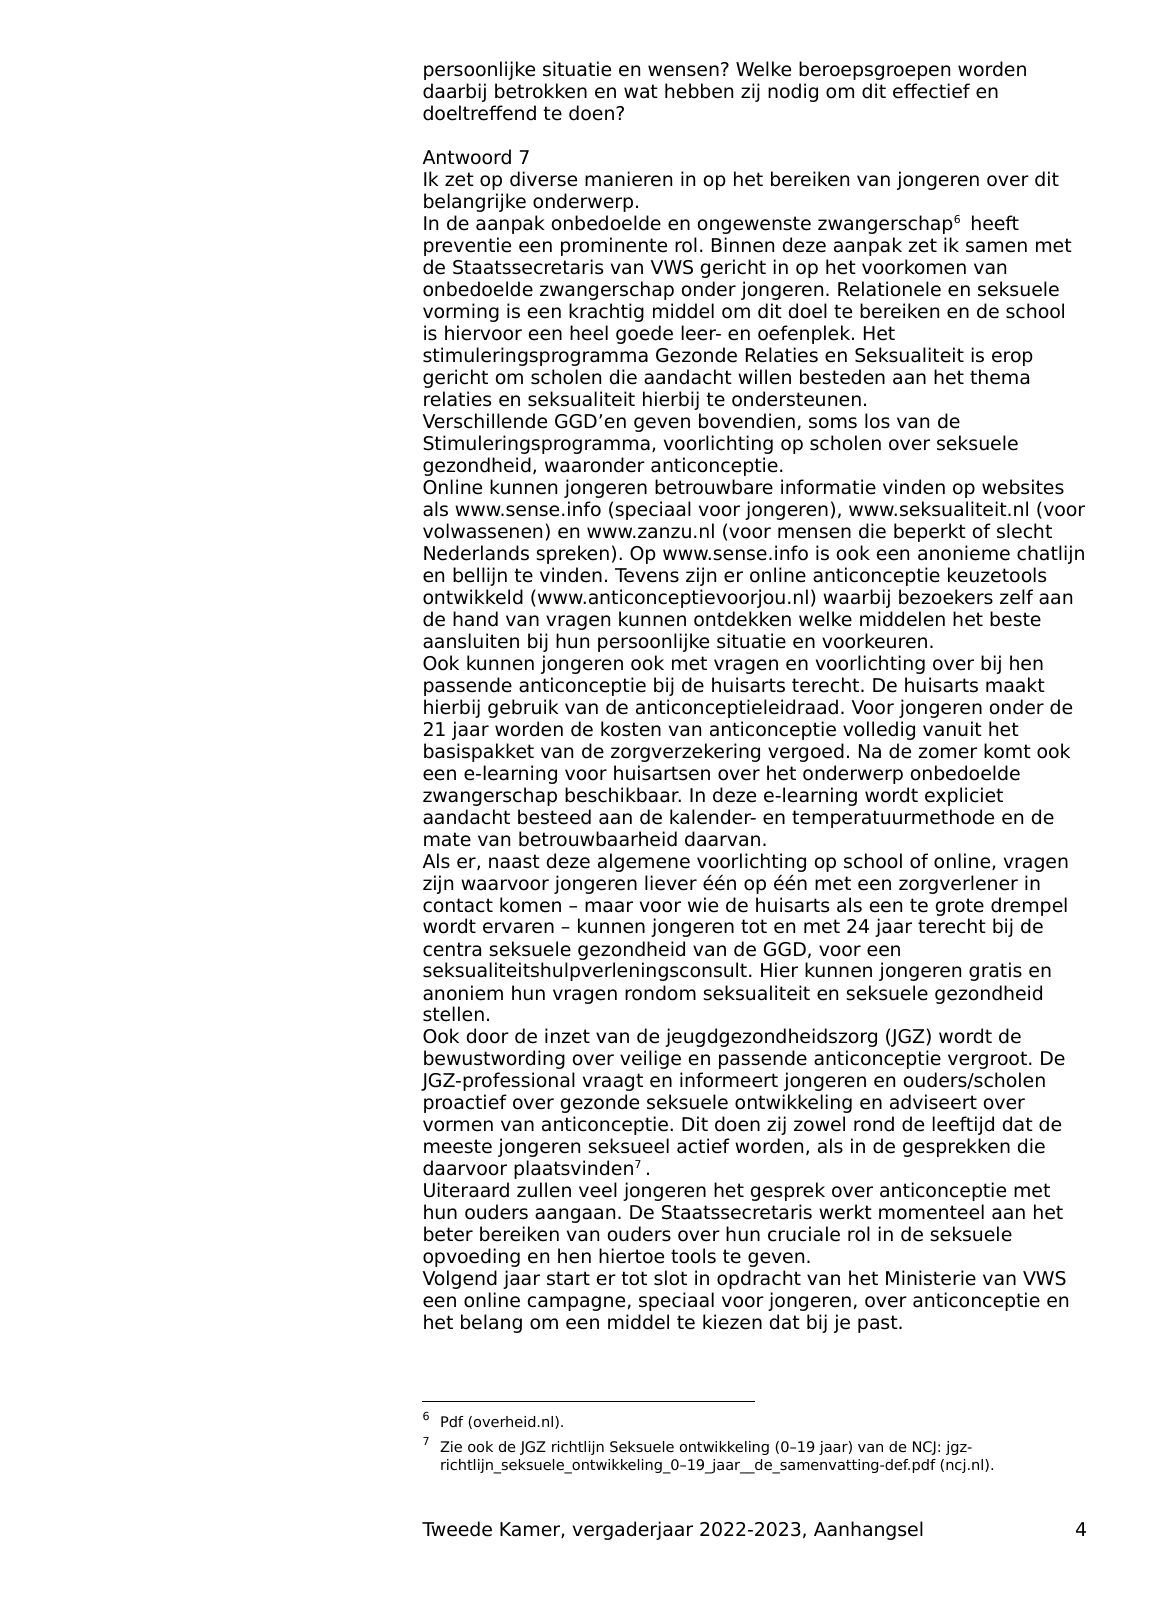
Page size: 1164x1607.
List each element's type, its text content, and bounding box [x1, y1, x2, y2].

text In de aanpak onbedoelde en ongewenste zwangerschap heeft preventie een prominente rol. Binnen deze aanpak zet ik samen met de Staatssecretaris van VWS gericht in op het voorkomen van onbedoelde zwangerschap onder jongeren. Relationele en seksuele vorming is een krachtig middel om dit doel te bereiken en de school is hiervoor een heel goede leer- en oefenplek. Het stimuleringsprogramma Gezonde Relaties en Seksualiteit is erop gericht om scholen die aandacht willen besteden aan het thema relaties en seksualiteit hierbij te ondersteunen. [422, 213, 1087, 411]
text Ook door de inzet van de jeugdgezondheidszorg (JGZ) wordt de bewustwording over veilige en passende anticonceptie vergroot. De JGZ-professional vraagt en informeert jongeren en ouders/scholen proactief over gezonde seksuele ontwikkeling en adviseert over vormen van anticonceptie. Dit doen zij zowel rond de leeftijd dat de meeste jongeren seksueel actief worden, als in de gesprekken die daarvoor plaatsvinden. [422, 1026, 1087, 1180]
text Ik zet op diverse manieren in op het bereiken van jongeren over dit belangrijke onderwerp. [422, 169, 1087, 213]
text Pdf (overheid.nl). [422, 1410, 1087, 1432]
text Volgend jaar start er tot slot in opdracht van het Ministerie van VWS een online campagne, speciaal voor jongeren, over anticonceptie en het belang om een middel te kiezen dat bij je past. [422, 1268, 1087, 1334]
text persoonlijke situatie en wensen? Welke beroepsgroepen worden daarbij betrokken en wat hebben zij nodig om dit effectief en doeltreffend te doen? [422, 59, 1087, 125]
text Verschillende GGD’en geven bovendien, soms los van de Stimuleringsprogramma, voorlichting op scholen over seksuele gezondheid, waaronder anticonceptie. [422, 411, 1087, 477]
text Uiteraard zullen veel jongeren het gesprek over anticonceptie met hun ouders aangaan. De Staatssecretaris werkt momenteel aan het beter bereiken van ouders over hun cruciale rol in de seksuele opvoeding en hen hiertoe tools te geven. [422, 1180, 1087, 1268]
text Ook kunnen jongeren ook met vragen en voorlichting over bij hen passende anticonceptie bij de huisarts terecht. De huisarts maakt hierbij gebruik van de anticonceptieleidraad. Voor jongeren onder de 21 jaar worden de kosten van anticonceptie volledig vanuit het basispakket van de zorgverzekering vergoed. Na de zomer komt ook een e-learning voor huisartsen over het onderwerp onbedoelde zwangerschap beschikbaar. In deze e-learning wordt expliciet aandacht besteed aan de kalender- en temperatuurmethode en de mate van betrouwbaarheid daarvan. [422, 653, 1087, 851]
text Online kunnen jongeren betrouwbare informatie vinden op websites als www.sense.info (speciaal voor jongeren), www.seksualiteit.nl (voor volwassenen) en www.zanzu.nl (voor mensen die beperkt of slecht Nederlands spreken). Op www.sense.info is ook een anonieme chatlijn en bellijn te vinden. Tevens zijn er online anticonceptie keuzetools ontwikkeld (www.anticonceptievoorjou.nl) waarbij bezoekers zelf aan de hand van vragen kunnen ontdekken welke middelen het beste aansluiten bij hun persoonlijke situatie en voorkeuren. [422, 477, 1087, 653]
text Antwoord 7 [422, 147, 1087, 169]
text Als er, naast deze algemene voorlichting op school of online, vragen zijn waarvoor jongeren liever één op één met een zorgverlener in contact komen – maar voor wie de huisarts als een te grote drempel wordt ervaren – kunnen jongeren tot en met 24 jaar terecht bij de centra seksuele gezondheid van de GGD, voor een seksualiteitshulpverleningsconsult. Hier kunnen jongeren gratis en anoniem hun vragen rondom seksualiteit en seksuele gezondheid stellen. [422, 851, 1087, 1026]
text Zie ook de JGZ richtlijn Seksuele ontwikkeling (0–19 jaar) van de NCJ: jgz-richtlijn_seksuele_ontwikkeling_0–19_jaar__de_samenvatting-def.pdf (ncj.nl). [422, 1435, 1087, 1474]
